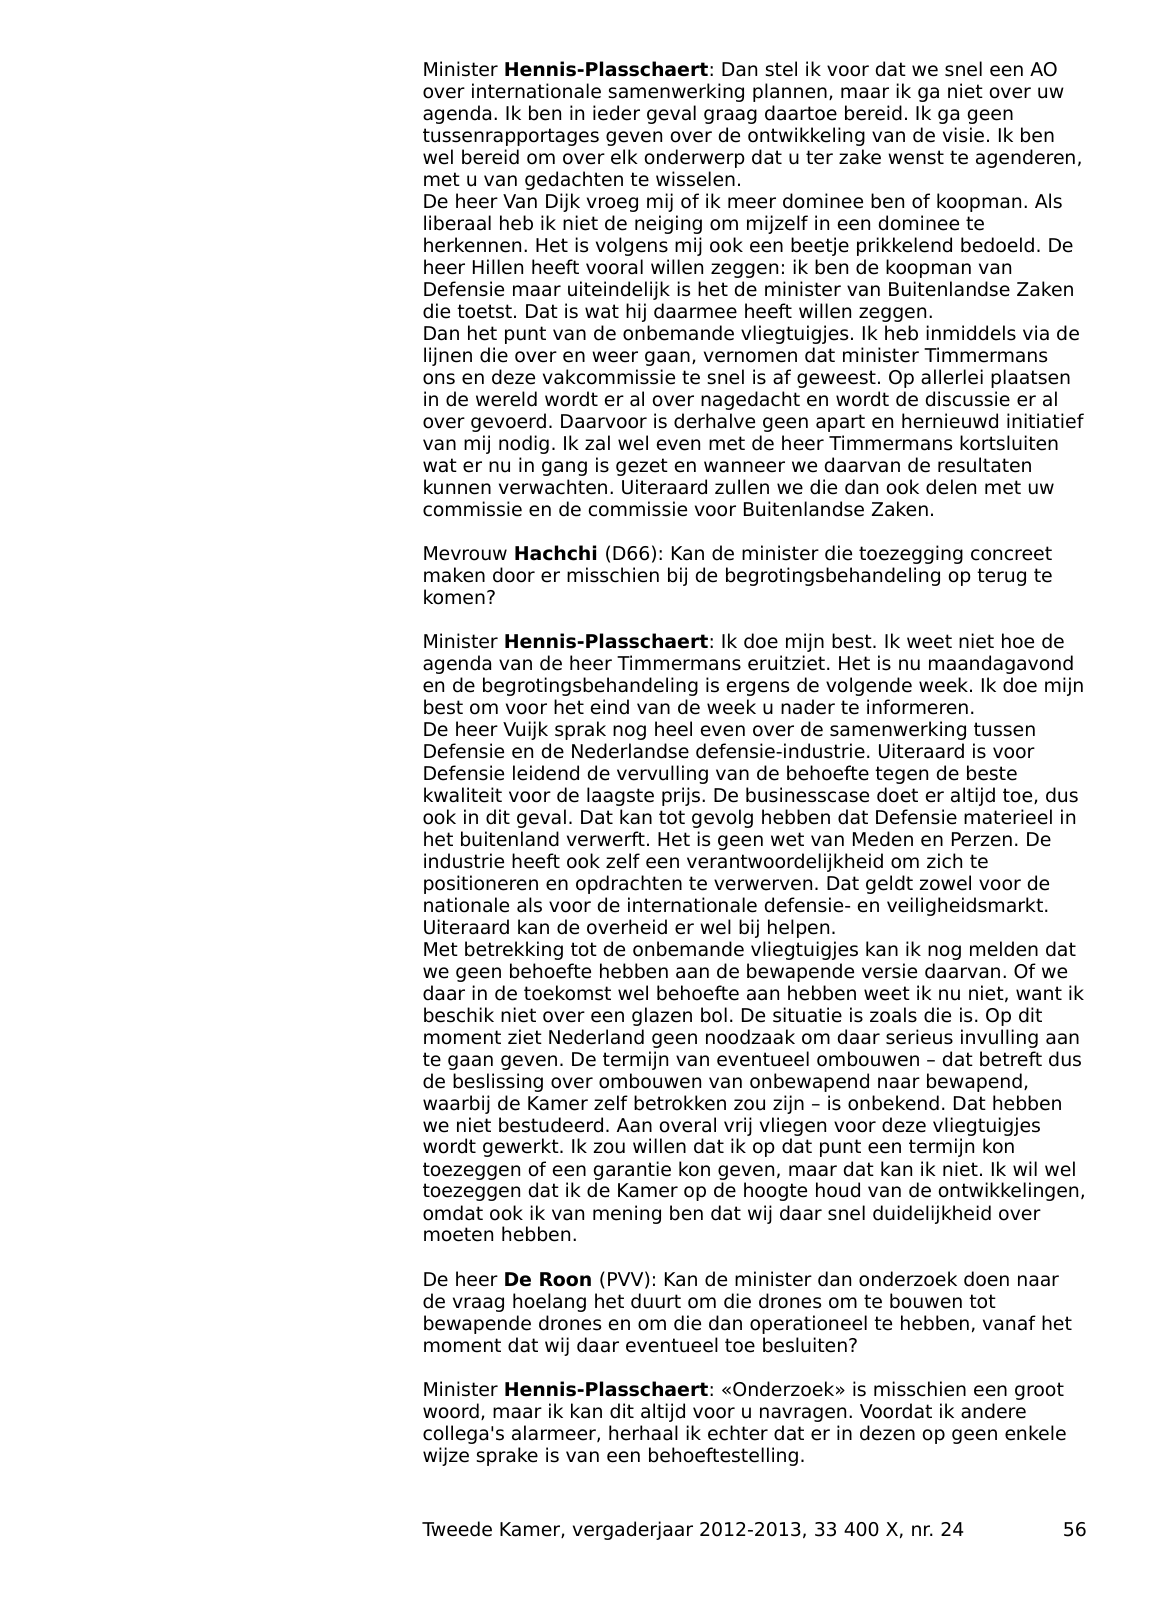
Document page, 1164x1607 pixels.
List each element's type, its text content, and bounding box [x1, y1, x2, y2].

text Minister Hennis-Plasschaert: Ik doe mijn best. Ik weet niet hoe de agenda van de heer Timmermans eruitziet. Het is nu maandagavond en de begrotingsbehandeling is ergens de volgende week. Ik doe mijn best om voor het eind van de week u nader te informeren. [422, 631, 1087, 719]
text Minister Hennis-Plasschaert: «Onderzoek» is misschien een groot woord, maar ik kan dit altijd voor u navragen. Voordat ik andere collega's alarmeer, herhaal ik echter dat er in dezen op geen enkele wijze sprake is van een behoeftestelling. [422, 1379, 1087, 1467]
text Minister Hennis-Plasschaert: Dan stel ik voor dat we snel een AO over internationale samenwerking plannen, maar ik ga niet over uw agenda. Ik ben in ieder geval graag daartoe bereid. Ik ga geen tussenrapportages geven over de ontwikkeling van de visie. Ik ben wel bereid om over elk onderwerp dat u ter zake wenst te agenderen, met u van gedachten te wisselen. [422, 59, 1087, 191]
text Dan het punt van de onbemande vliegtuigjes. Ik heb inmiddels via de lijnen die over en weer gaan, vernomen dat minister Timmermans ons en deze vakcommissie te snel is af geweest. Op allerlei plaatsen in de wereld wordt er al over nagedacht en wordt de discussie er al over gevoerd. Daarvoor is derhalve geen apart en hernieuwd initiatief van mij nodig. Ik zal wel even met de heer Timmermans kortsluiten wat er nu in gang is gezet en wanneer we daarvan de resultaten kunnen verwachten. Uiteraard zullen we die dan ook delen met uw commissie en de commissie voor Buitenlandse Zaken. [422, 323, 1087, 521]
text De heer Vuijk sprak nog heel even over de samenwerking tussen Defensie en de Nederlandse defensie-industrie. Uiteraard is voor Defensie leidend de vervulling van de behoefte tegen de beste kwaliteit voor de laagste prijs. De businesscase doet er altijd toe, dus ook in dit geval. Dat kan tot gevolg hebben dat Defensie materieel in het buitenland verwerft. Het is geen wet van Meden en Perzen. De industrie heeft ook zelf een verantwoordelijkheid om zich te positioneren en opdrachten te verwerven. Dat geldt zowel voor de nationale als voor de internationale defensie- en veiligheidsmarkt. Uiteraard kan de overheid er wel bij helpen. [422, 719, 1087, 939]
text De heer De Roon (PVV): Kan de minister dan onderzoek doen naar de vraag hoelang het duurt om die drones om te bouwen tot bewapende drones en om die dan operationeel te hebben, vanaf het moment dat wij daar eventueel toe besluiten? [422, 1268, 1087, 1356]
text Mevrouw Hachchi (D66): Kan de minister die toezegging concreet maken door er misschien bij de begrotingsbehandeling op terug te komen? [422, 543, 1087, 609]
text Met betrekking tot de onbemande vliegtuigjes kan ik nog melden dat we geen behoefte hebben aan de bewapende versie daarvan. Of we daar in de toekomst wel behoefte aan hebben weet ik nu niet, want ik beschik niet over een glazen bol. De situatie is zoals die is. Op dit moment ziet Nederland geen noodzaak om daar serieus invulling aan te gaan geven. De termijn van eventueel ombouwen – dat betreft dus de beslissing over ombouwen van onbewapend naar bewapend, waarbij de Kamer zelf betrokken zou zijn – is onbekend. Dat hebben we niet bestudeerd. Aan overal vrij vliegen voor deze vliegtuigjes wordt gewerkt. Ik zou willen dat ik op dat punt een termijn kon toezeggen of een garantie kon geven, maar dat kan ik niet. Ik wil wel toezeggen dat ik de Kamer op de hoogte houd van de ontwikkelingen, omdat ook ik van mening ben dat wij daar snel duidelijkheid over moeten hebben. [422, 939, 1087, 1246]
text De heer Van Dijk vroeg mij of ik meer dominee ben of koopman. Als liberaal heb ik niet de neiging om mijzelf in een dominee te herkennen. Het is volgens mij ook een beetje prikkelend bedoeld. De heer Hillen heeft vooral willen zeggen: ik ben de koopman van Defensie maar uiteindelijk is het de minister van Buitenlandse Zaken die toetst. Dat is wat hij daarmee heeft willen zeggen. [422, 191, 1087, 323]
